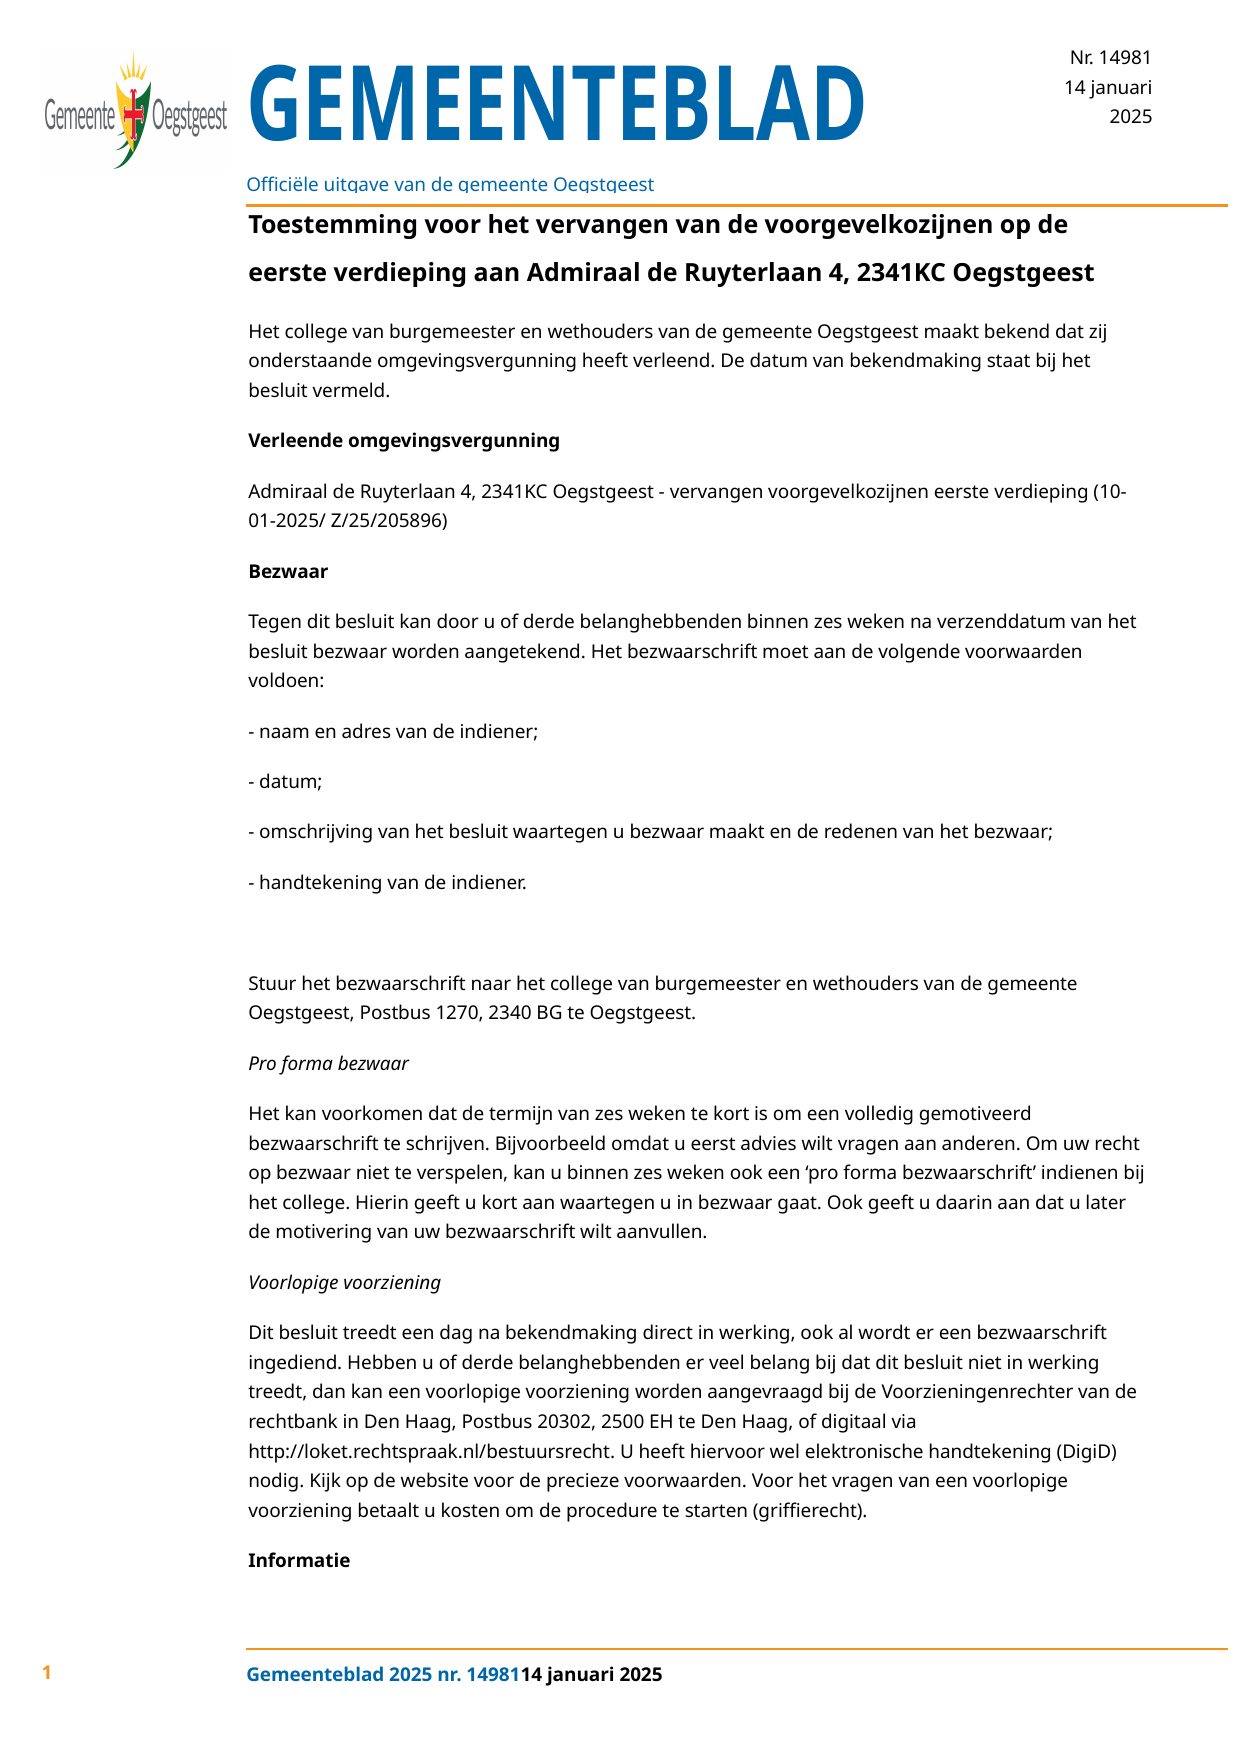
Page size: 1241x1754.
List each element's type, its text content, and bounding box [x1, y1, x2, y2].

text Het kan voorkomen dat de termijn van zes weken te kort is om een volledig gemotiveerd bezwaarschrift te schrijven. Bijvoorbeeld omdat u eerst advies wilt vragen aan anderen. Om uw recht op bezwaar niet te verspelen, kan u binnen zes weken ook een ‘pro forma bezwaarschrift’ indienen bij het college. Hierin geeft u kort aan waartegen u in bezwaar gaat. Ook geeft u daarin aan dat u later de motivering van uw bezwaarschrift wilt aanvullen. [248, 1100, 1152, 1244]
text Dit besluit treedt een dag na bekendmaking direct in werking, ook al wordt er een bezwaarschrift ingediend. Hebben u of derde belanghebbenden er veel belang bij dat dit besluit niet in werking treedt, dan kan een voorlopige voorziening worden aangevraagd bij de Voorzieningenrechter van de rechtbank in Den Haag, Postbus 20302, 2500 EH te Den Haag, of digitaal via http://loket.rechtspraak.nl/bestuursrecht. U heeft hiervoor wel elektronische handtekening (DigiD) nodig. Kijk op de website voor de precieze voorwaarden. Voor het vragen van een voorlopige voorziening betaalt u kosten om de procedure te starten (griffierecht). [248, 1319, 1152, 1523]
text Tegen dit besluit kan door u of derde belanghebbenden binnen zes weken na verzenddatum van het besluit bezwaar worden aangetekend. Het bezwaarschrift moet aan de volgende voorwaarden voldoen: [248, 608, 1152, 693]
text Verleende omgevingsvergunning [248, 427, 1152, 453]
text Stuur het bezwaarschrift naar het college van burgemeester en wethouders van de gemeente Oegstgeest, Postbus 1270, 2340 BG te Oegstgeest. [248, 970, 1152, 1025]
text Pro forma bezwaar [248, 1050, 1152, 1076]
text - handtekening van de indiener. [248, 869, 1152, 895]
text Bezwaar [248, 558, 1152, 584]
picture [41, 47, 231, 172]
text Informatie [248, 1547, 1152, 1573]
text Toestemming voor het vervangen van de voorgevelkozijnen op de eerste verdieping aan Admiraal de Ruyterlaan 4, 2341KC Oegstgeest [248, 207, 1152, 288]
text - datum; [248, 768, 1152, 794]
text Het college van burgemeester en wethouders van de gemeente Oegstgeest maakt bekend dat zij onderstaande omgevingsvergunning heeft verleend. De datum van bekendmaking staat bij het besluit vermeld. [248, 318, 1152, 403]
text - omschrijving van het besluit waartegen u bezwaar maakt en de redenen van het bezwaar; [248, 819, 1152, 844]
text Voorlopige voorziening [248, 1269, 1152, 1295]
text Admiraal de Ruyterlaan 4, 2341KC Oegstgeest - vervangen voorgevelkozijnen eerste verdieping (10-01-2025/ Z/25/205896) [248, 478, 1152, 533]
text - naam en adres van de indiener; [248, 718, 1152, 744]
